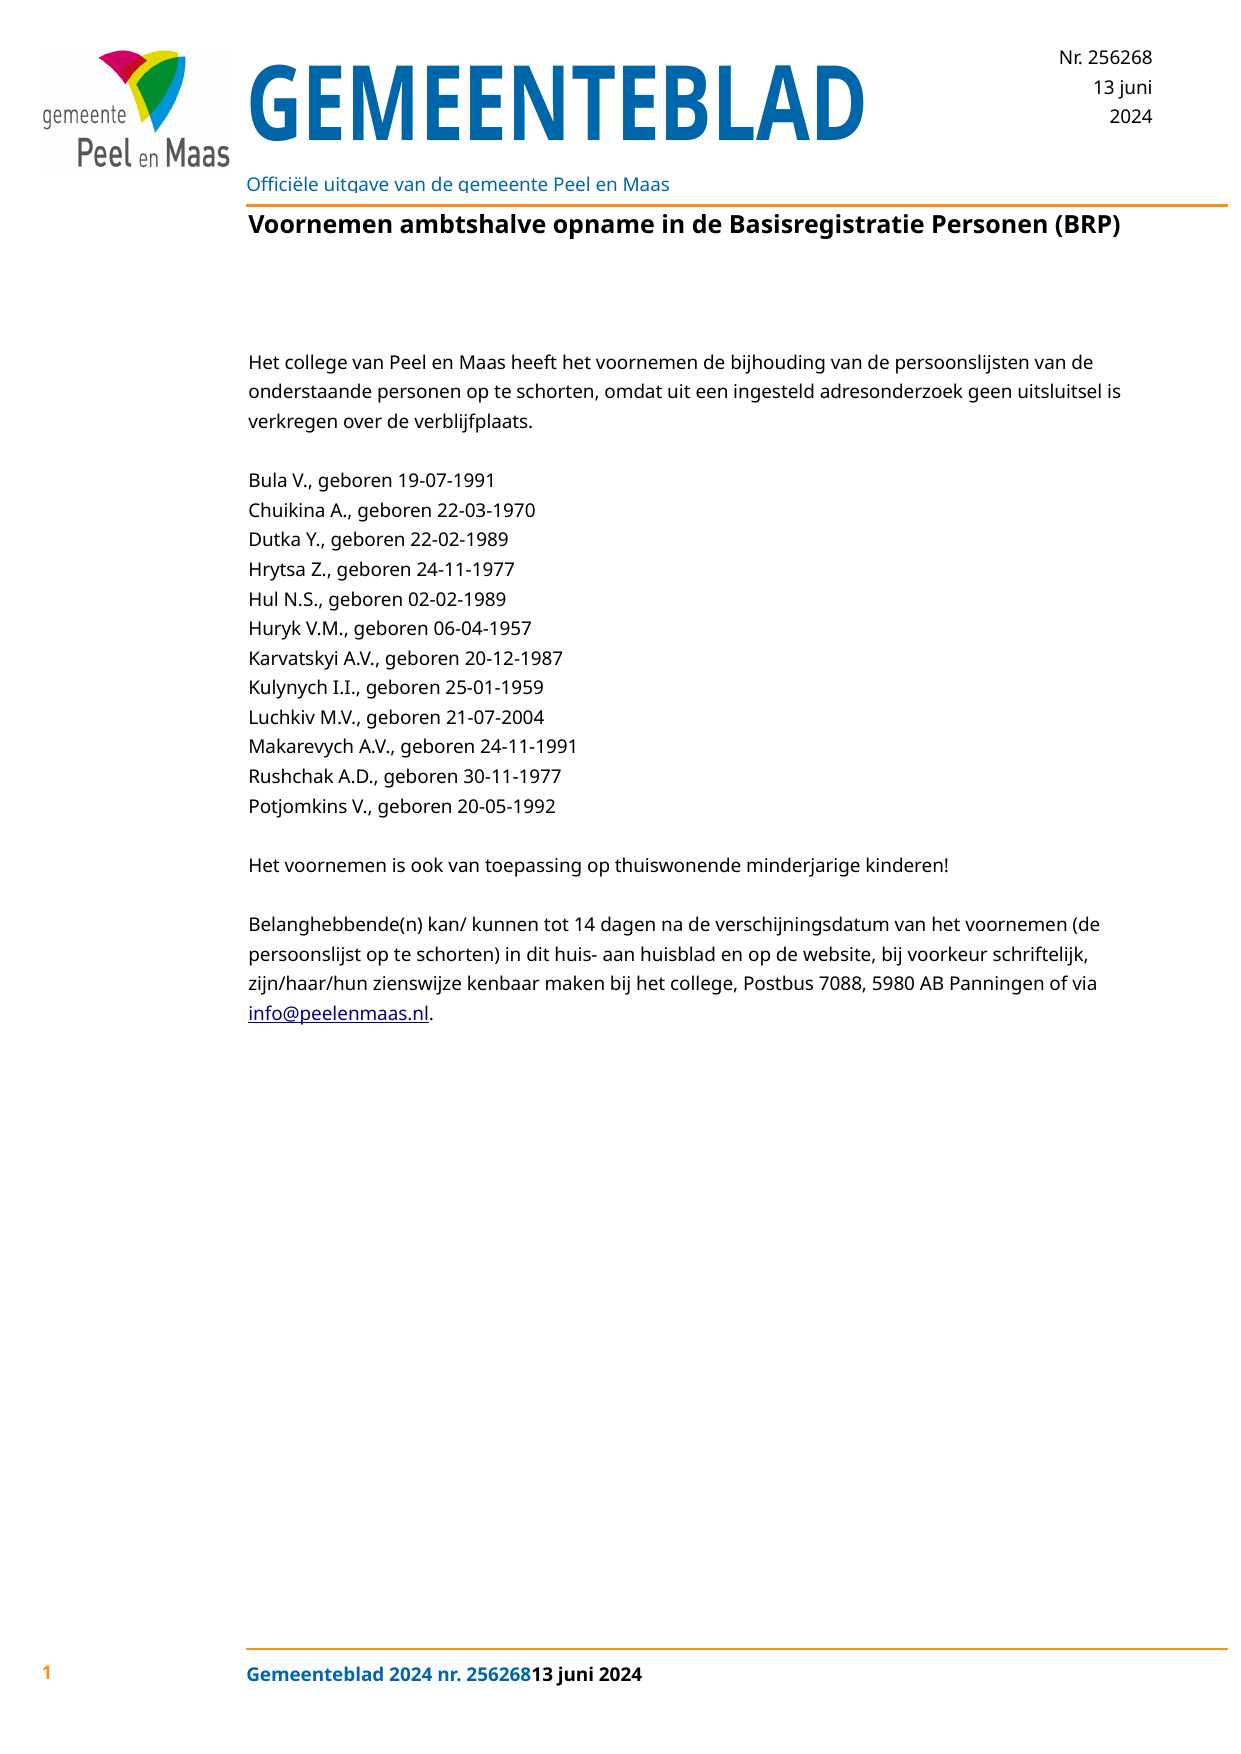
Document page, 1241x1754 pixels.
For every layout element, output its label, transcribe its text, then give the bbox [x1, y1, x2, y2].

text Chuikina A., geboren 22-03-1970 [248, 497, 1152, 523]
text Het college van Peel en Maas heeft het voornemen de bijhouding van de persoonslijsten van de onderstaande personen op te schorten, omdat uit een ingesteld adresonderzoek geen uitsluitsel is verkregen over de verblijfplaats. [248, 349, 1152, 434]
text Makarevych A.V., geboren 24-11-1991 [248, 734, 1152, 759]
text Het voornemen is ook van toepassing op thuiswonende minderjarige kinderen! [248, 852, 1152, 878]
text Rushchak A.D., geboren 30-11-1977 [248, 763, 1152, 789]
text Bula V., geboren 19-07-1991 [248, 467, 1152, 493]
text Huryk V.M., geboren 06-04-1957 [248, 615, 1152, 641]
text Luchkiv M.V., geboren 21-07-2004 [248, 704, 1152, 730]
text Hrytsa Z., geboren 24-11-1977 [248, 556, 1152, 582]
text Voornemen ambtshalve opname in de Basisregistratie Personen (BRP) [248, 207, 1152, 241]
text Karvatskyi A.V., geboren 20-12-1987 [248, 645, 1152, 671]
picture [41, 47, 231, 172]
text Dutka Y., geboren 22-02-1989 [248, 527, 1152, 552]
text Belanghebbende(n) kan/ kunnen tot 14 dagen na de verschijningsdatum van het voornemen (de persoonslijst op te schorten) in dit huis- aan huisblad en op de website, bij voorkeur schriftelijk, zijn/haar/hun zienswijze kenbaar maken bij het college, Postbus 7088, 5980 AB Panningen of via info@peelenmaas.nl. [248, 911, 1152, 1026]
text Kulynych I.I., geboren 25-01-1959 [248, 674, 1152, 700]
text Potjomkins V., geboren 20-05-1992 [248, 793, 1152, 819]
text Hul N.S., geboren 02-02-1989 [248, 586, 1152, 612]
